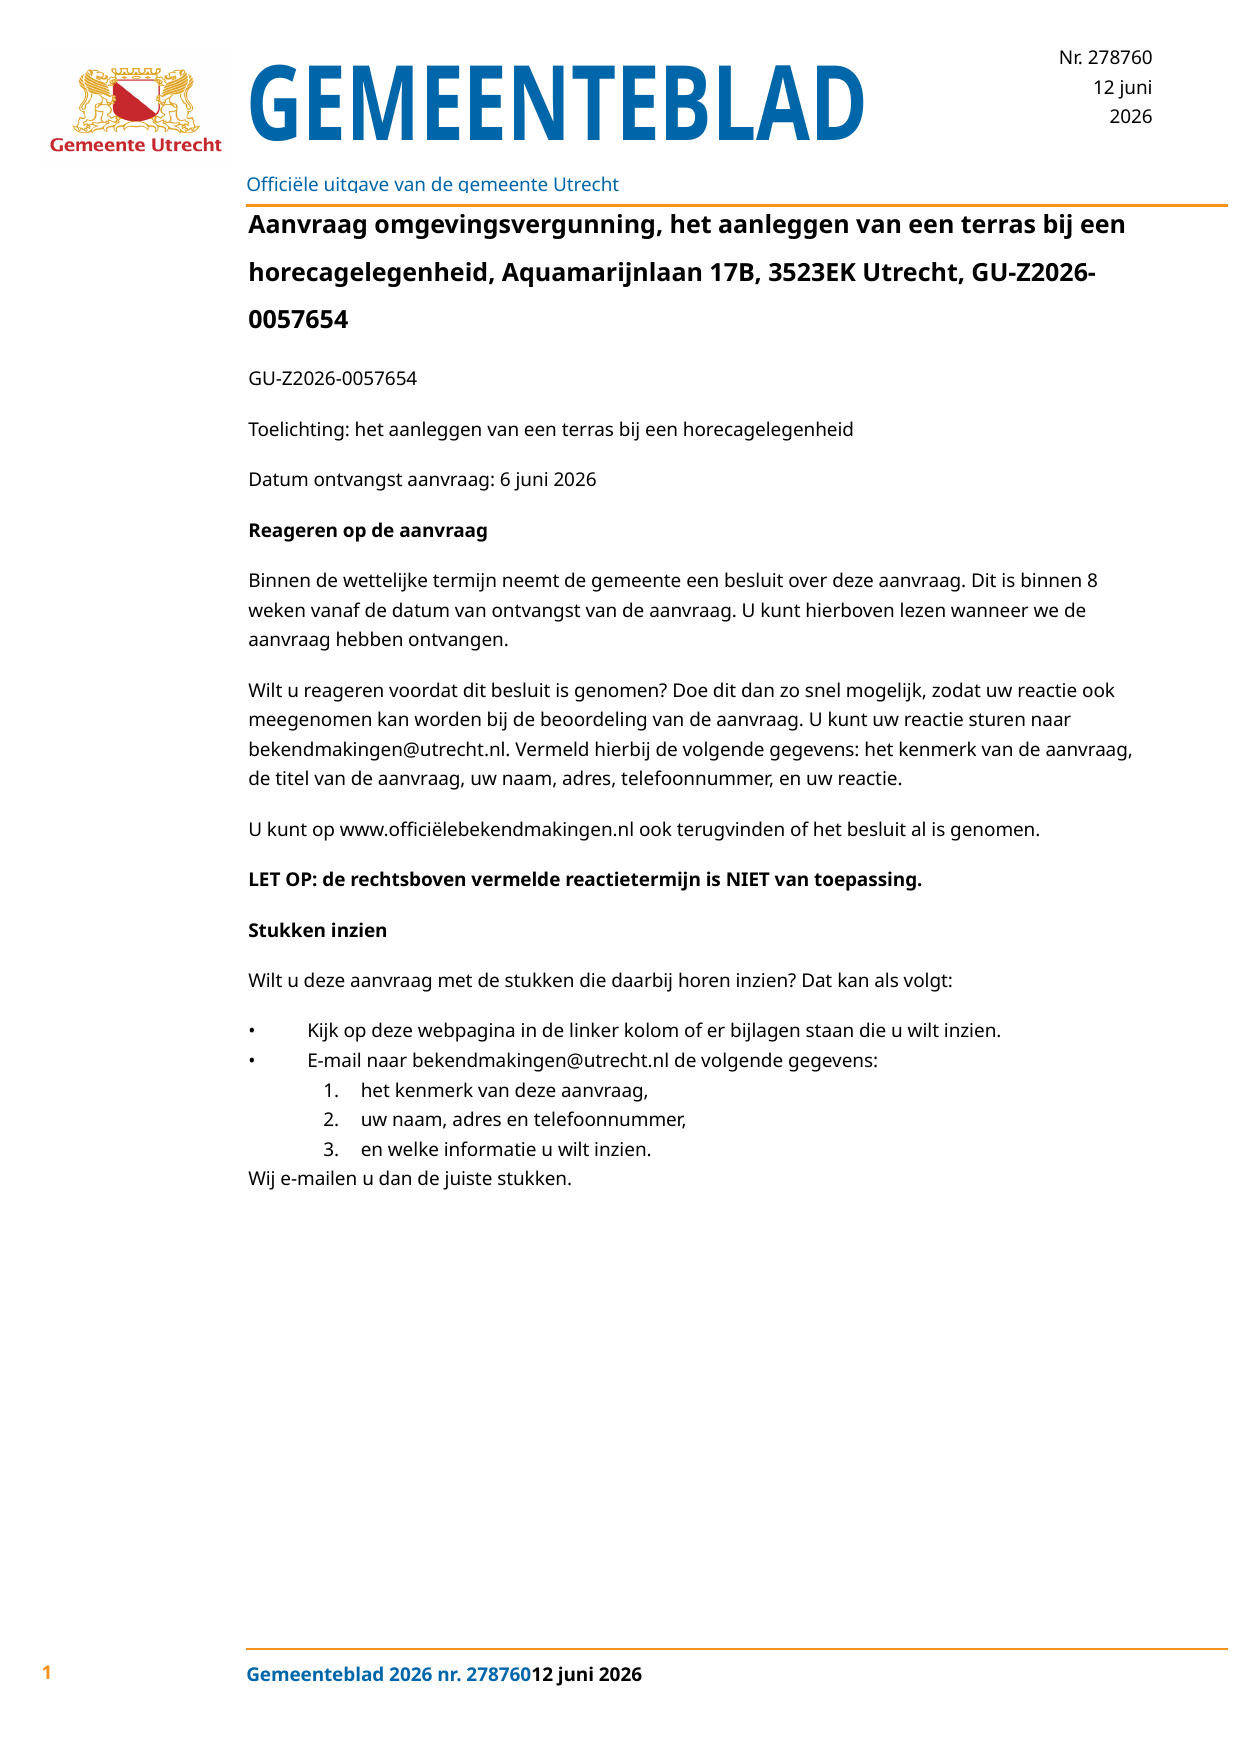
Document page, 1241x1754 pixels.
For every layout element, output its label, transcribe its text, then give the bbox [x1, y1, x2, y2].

list E-mail naar bekendmakingen@utrecht.nl de volgende gegevens: [248, 1047, 1152, 1073]
text Reageren op de aanvraag [248, 517, 1152, 542]
text U kunt op www.officiëlebekendmakingen.nl ook terugvinden of het besluit al is genomen. [248, 816, 1152, 842]
picture [41, 47, 231, 172]
text Toelichting: het aanleggen van een terras bij een horecagelegenheid [248, 416, 1152, 442]
text LET OP: de rechtsboven vermelde reactietermijn is NIET van toepassing. [248, 866, 1152, 892]
list Kijk op deze webpagina in de linker kolom of er bijlagen staan die u wilt inzien. [248, 1018, 1152, 1043]
list uw naam, adres en telefoonnummer, [323, 1106, 1152, 1132]
text Aanvraag omgevingsvergunning, het aanleggen van een terras bij een horecagelegenheid, Aquamarijnlaan 17B, 3523EK Utrecht, GU-Z2026-0057654 [248, 207, 1152, 336]
text Stukken inzien [248, 917, 1152, 942]
list en welke informatie u wilt inzien. [323, 1136, 1152, 1162]
text Wilt u reageren voordat dit besluit is genomen? Doe dit dan zo snel mogelijk, zodat uw reactie ook meegenomen kan worden bij de beoordeling van de aanvraag. U kunt uw reactie sturen naar bekendmakingen@utrecht.nl. Vermeld hierbij de volgende gegevens: het kenmerk van de aanvraag, de titel van de aanvraag, uw naam, adres, telefoonnummer, en uw reactie. [248, 677, 1152, 791]
text Datum ontvangst aanvraag: 6 juni 2026 [248, 466, 1152, 492]
text Binnen de wettelijke termijn neemt de gemeente een besluit over deze aanvraag. Dit is binnen 8 weken vanaf de datum van ontvangst van de aanvraag. U kunt hierboven lezen wanneer we de aanvraag hebben ontvangen. [248, 567, 1152, 652]
text Wij e-mailen u dan de juiste stukken. [248, 1166, 1152, 1191]
text GU-Z2026-0057654 [248, 366, 1152, 391]
text Wilt u deze aanvraag met de stukken die daarbij horen inzien? Dat kan als volgt: [248, 967, 1152, 993]
list het kenmerk van deze aanvraag, [323, 1077, 1152, 1102]
